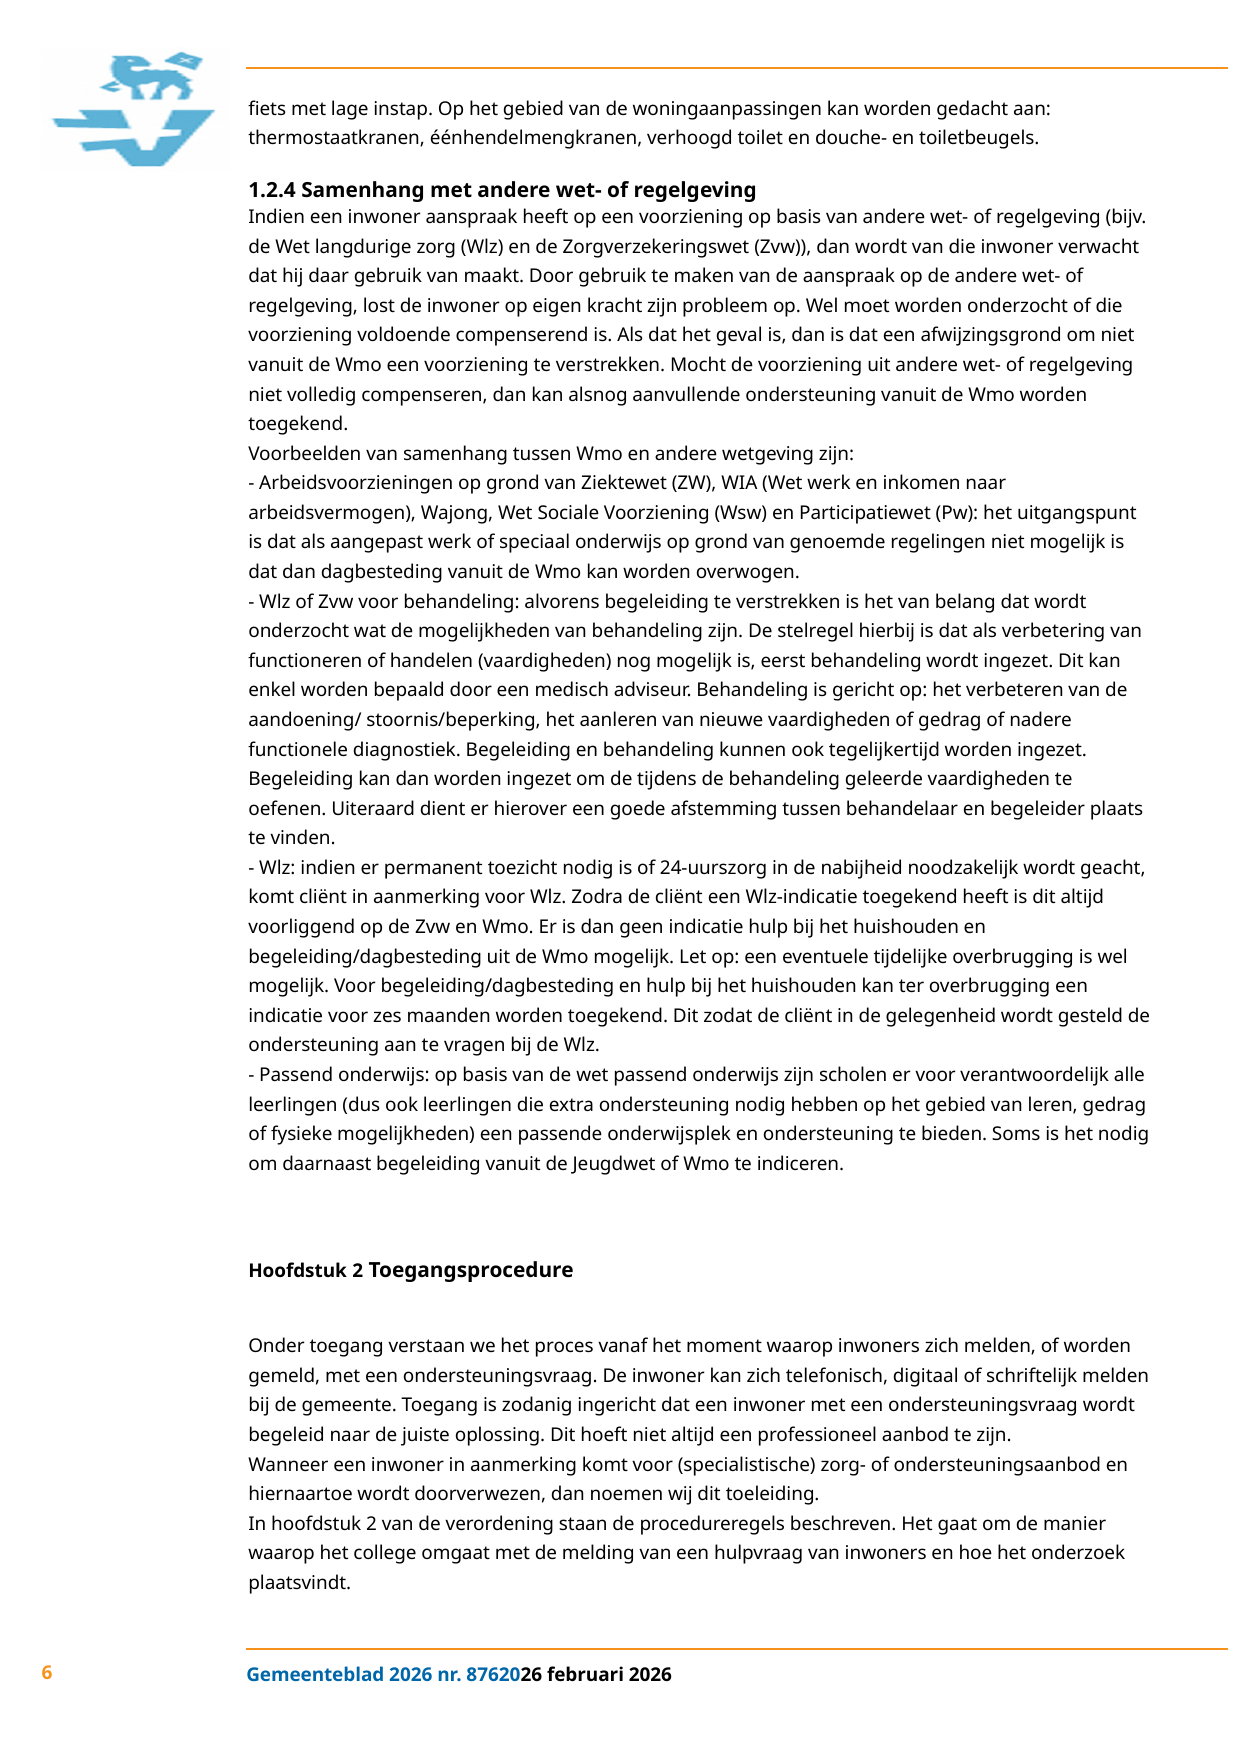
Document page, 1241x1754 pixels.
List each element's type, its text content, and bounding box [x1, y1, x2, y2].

picture [41, 47, 231, 172]
text Onder toegang verstaan we het proces vanaf het moment waarop inwoners zich melden, of worden gemeld, met een ondersteuningsvraag. De inwoner kan zich telefonisch, digitaal of schriftelijk melden bij de gemeente. Toegang is zodanig ingericht dat een inwoner met een ondersteuningsvraag wordt begeleid naar de juiste oplossing. Dit hoeft niet altijd een professioneel aanbod te zijn. [248, 1332, 1152, 1447]
text Indien een inwoner aanspraak heeft op een voorziening op basis van andere wet- of regelgeving (bijv. de Wet langdurige zorg (Wlz) en de Zorgverzekeringswet (Zvw)), dan wordt van die inwoner verwacht dat hij daar gebruik van maakt. Door gebruik te maken van de aanspraak op de andere wet- of regelgeving, lost de inwoner op eigen kracht zijn probleem op. Wel moet worden onderzocht of die voorziening voldoende compenserend is. Als dat het geval is, dan is dat een afwijzingsgrond om niet vanuit de Wmo een voorziening te verstrekken. Mocht de voorziening uit andere wet- of regelgeving niet volledig compenseren, dan kan alsnog aanvullende ondersteuning vanuit de Wmo worden toegekend. [248, 203, 1152, 436]
text - Arbeidsvoorzieningen op grond van Ziektewet (ZW), WIA (Wet werk en inkomen naar arbeidsvermogen), Wajong, Wet Sociale Voorziening (Wsw) en Participatiewet (Pw): het uitgangspunt is dat als aangepast werk of speciaal onderwijs op grond van genoemde regelingen niet mogelijk is dat dan dagbesteding vanuit de Wmo kan worden overwogen. [248, 469, 1152, 584]
text Hoofdstuk 2 Toegangsprocedure [248, 1255, 1152, 1283]
text - Passend onderwijs: op basis van de wet passend onderwijs zijn scholen er voor verantwoordelijk alle leerlingen (dus ook leerlingen die extra ondersteuning nodig hebben op het gebied van leren, gedrag of fysieke mogelijkheden) een passende onderwijsplek en ondersteuning te bieden. Soms is het nodig om daarnaast begeleiding vanuit de Jeugdwet of Wmo te indiceren. [248, 1061, 1152, 1176]
text fiets met lage instap. Op het gebied van de woningaanpassingen kan worden gedacht aan: thermostaatkranen, éénhendelmengkranen, verhoogd toilet en douche- en toiletbeugels. [248, 95, 1152, 150]
text In hoofdstuk 2 van de verordening staan de procedureregels beschreven. Het gaat om de manier waarop het college omgaat met de melding van een hulpvraag van inwoners en hoe het onderzoek plaatsvindt. [248, 1510, 1152, 1595]
text 1.2.4 Samenhang met andere wet- of regelgeving [248, 175, 1152, 203]
text - Wlz: indien er permanent toezicht nodig is of 24-uurszorg in de nabijheid noodzakelijk wordt geacht, komt cliënt in aanmerking voor Wlz. Zodra de cliënt een Wlz-indicatie toegekend heeft is dit altijd voorliggend op de Zvw en Wmo. Er is dan geen indicatie hulp bij het huishouden en begeleiding/dagbesteding uit de Wmo mogelijk. Let op: een eventuele tijdelijke overbrugging is wel mogelijk. Voor begeleiding/dagbesteding en hulp bij het huishouden kan ter overbrugging een indicatie voor zes maanden worden toegekend. Dit zodat de cliënt in de gelegenheid wordt gesteld de ondersteuning aan te vragen bij de Wlz. [248, 854, 1152, 1057]
text Wanneer een inwoner in aanmerking komt voor (specialistische) zorg- of ondersteuningsaanbod en hiernaartoe wordt doorverwezen, dan noemen wij dit toeleiding. [248, 1451, 1152, 1506]
text Voorbeelden van samenhang tussen Wmo en andere wetgeving zijn: [248, 440, 1152, 466]
text - Wlz of Zvw voor behandeling: alvorens begeleiding te verstrekken is het van belang dat wordt onderzocht wat de mogelijkheden van behandeling zijn. De stelregel hierbij is dat als verbetering van functioneren of handelen (vaardigheden) nog mogelijk is, eerst behandeling wordt ingezet. Dit kan enkel worden bepaald door een medisch adviseur. Behandeling is gericht op: het verbeteren van de aandoening/ stoornis/beperking, het aanleren van nieuwe vaardigheden of gedrag of nadere functionele diagnostiek. Begeleiding en behandeling kunnen ook tegelijkertijd worden ingezet. Begeleiding kan dan worden ingezet om de tijdens de behandeling geleerde vaardigheden te oefenen. Uiteraard dient er hierover een goede afstemming tussen behandelaar en begeleider plaats te vinden. [248, 588, 1152, 850]
